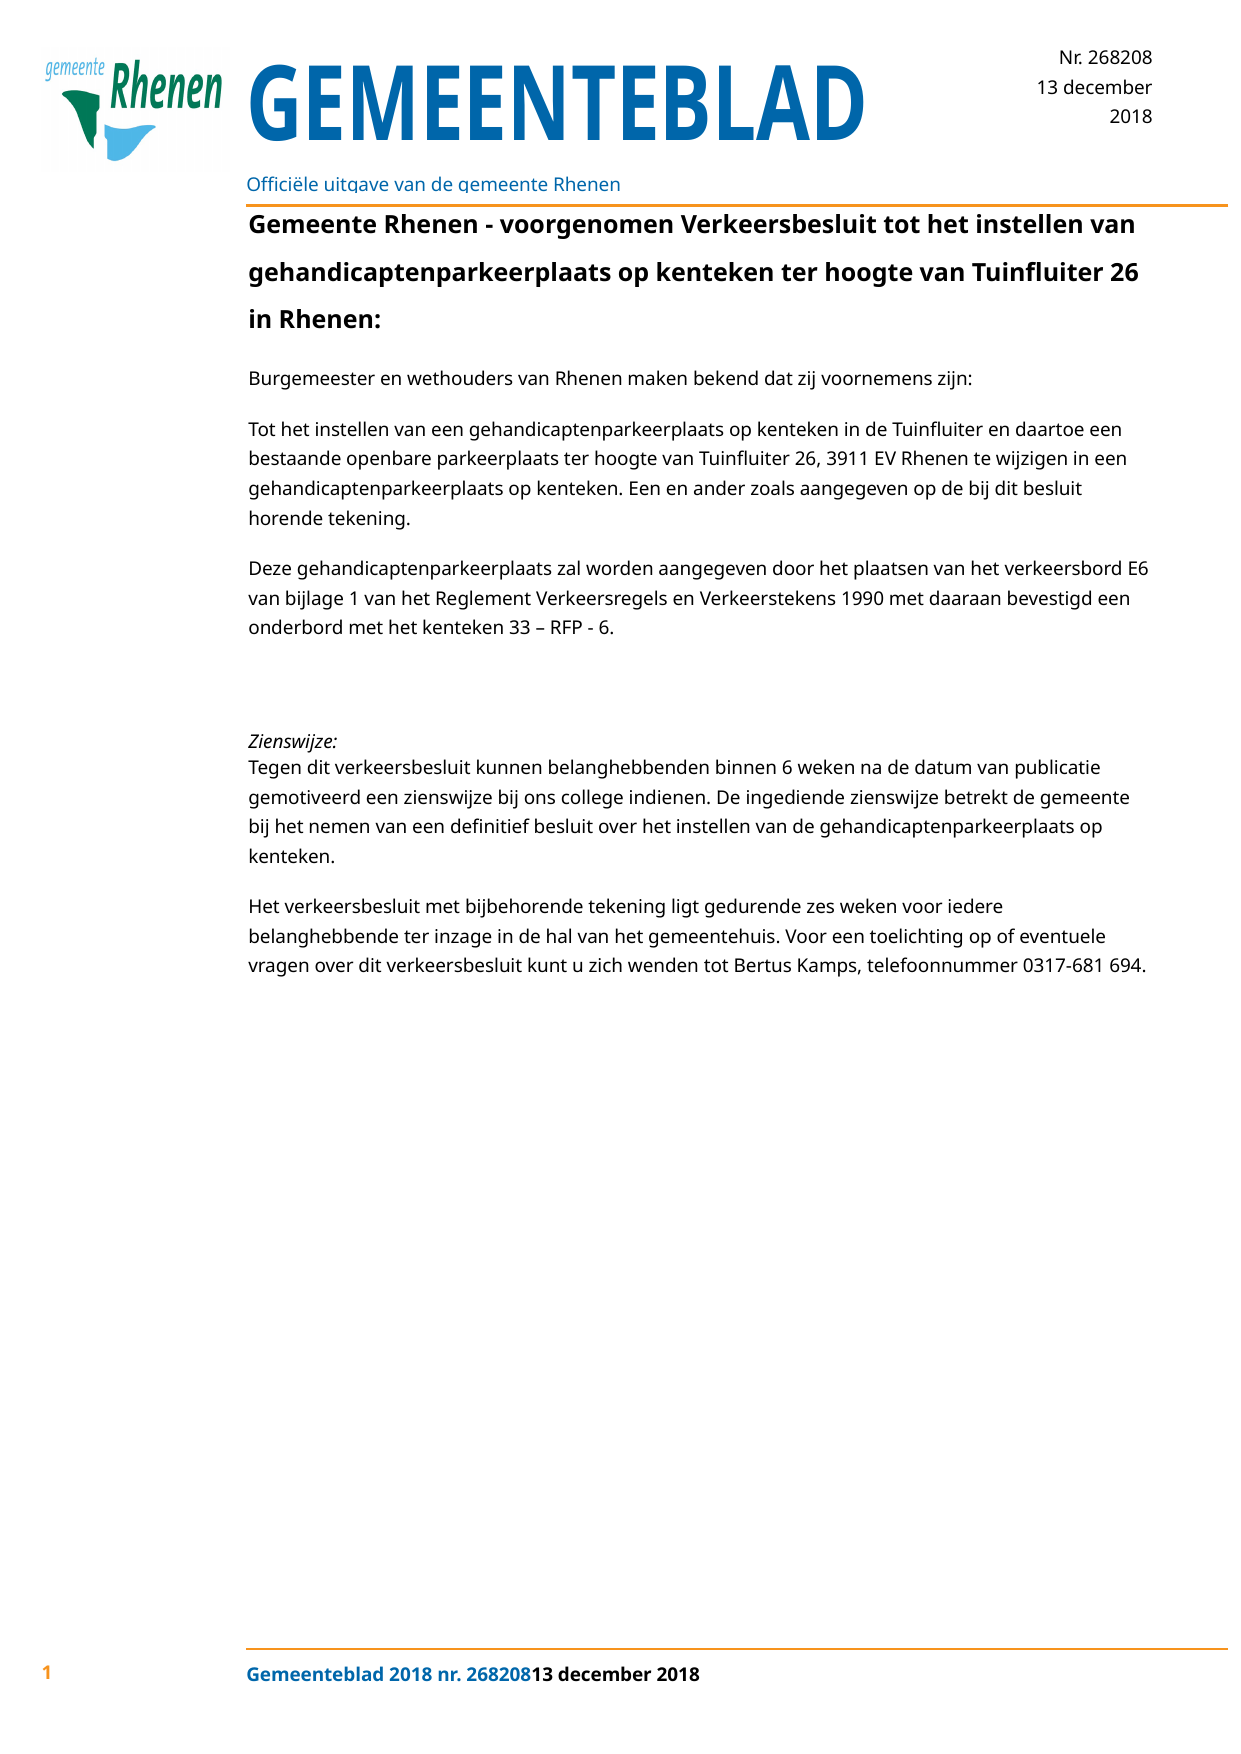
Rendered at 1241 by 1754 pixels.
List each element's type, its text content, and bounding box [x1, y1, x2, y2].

picture [41, 47, 231, 172]
text Het verkeersbesluit met bijbehorende tekening ligt gedurende zes weken voor iedere belanghebbende ter inzage in de hal van het gemeentehuis. Voor een toelichting op of eventuele vragen over dit verkeersbesluit kunt u zich wenden tot Bertus Kamps, telefoonnummer 0317-681 694. [248, 893, 1152, 978]
text Gemeente Rhenen - voorgenomen Verkeersbesluit tot het instellen van gehandicaptenparkeerplaats op kenteken ter hoogte van Tuinfluiter 26 in Rhenen: [248, 207, 1152, 336]
text Tot het instellen van een gehandicaptenparkeerplaats op kenteken in de Tuinfluiter en daartoe een bestaande openbare parkeerplaats ter hoogte van Tuinfluiter 26, 3911 EV Rhenen te wijzigen in een gehandicaptenparkeerplaats op kenteken. Een en ander zoals aangegeven op de bij dit besluit horende tekening. [248, 416, 1152, 530]
text Zienswijze: [248, 729, 1152, 754]
text Deze gehandicaptenparkeerplaats zal worden aangegeven door het plaatsen van het verkeersbord E6 van bijlage 1 van het Reglement Verkeersregels en Verkeerstekens 1990 met daaraan bevestigd een onderbord met het kenteken 33 – RFP - 6. [248, 555, 1152, 640]
text Burgemeester en wethouders van Rhenen maken bekend dat zij voornemens zijn: [248, 366, 1152, 391]
text Tegen dit verkeersbesluit kunnen belanghebbenden binnen 6 weken na de datum van publicatie gemotiveerd een zienswijze bij ons college indienen. De ingediende zienswijze betrekt de gemeente bij het nemen van een definitief besluit over het instellen van de gehandicaptenparkeerplaats op kenteken. [248, 754, 1152, 869]
